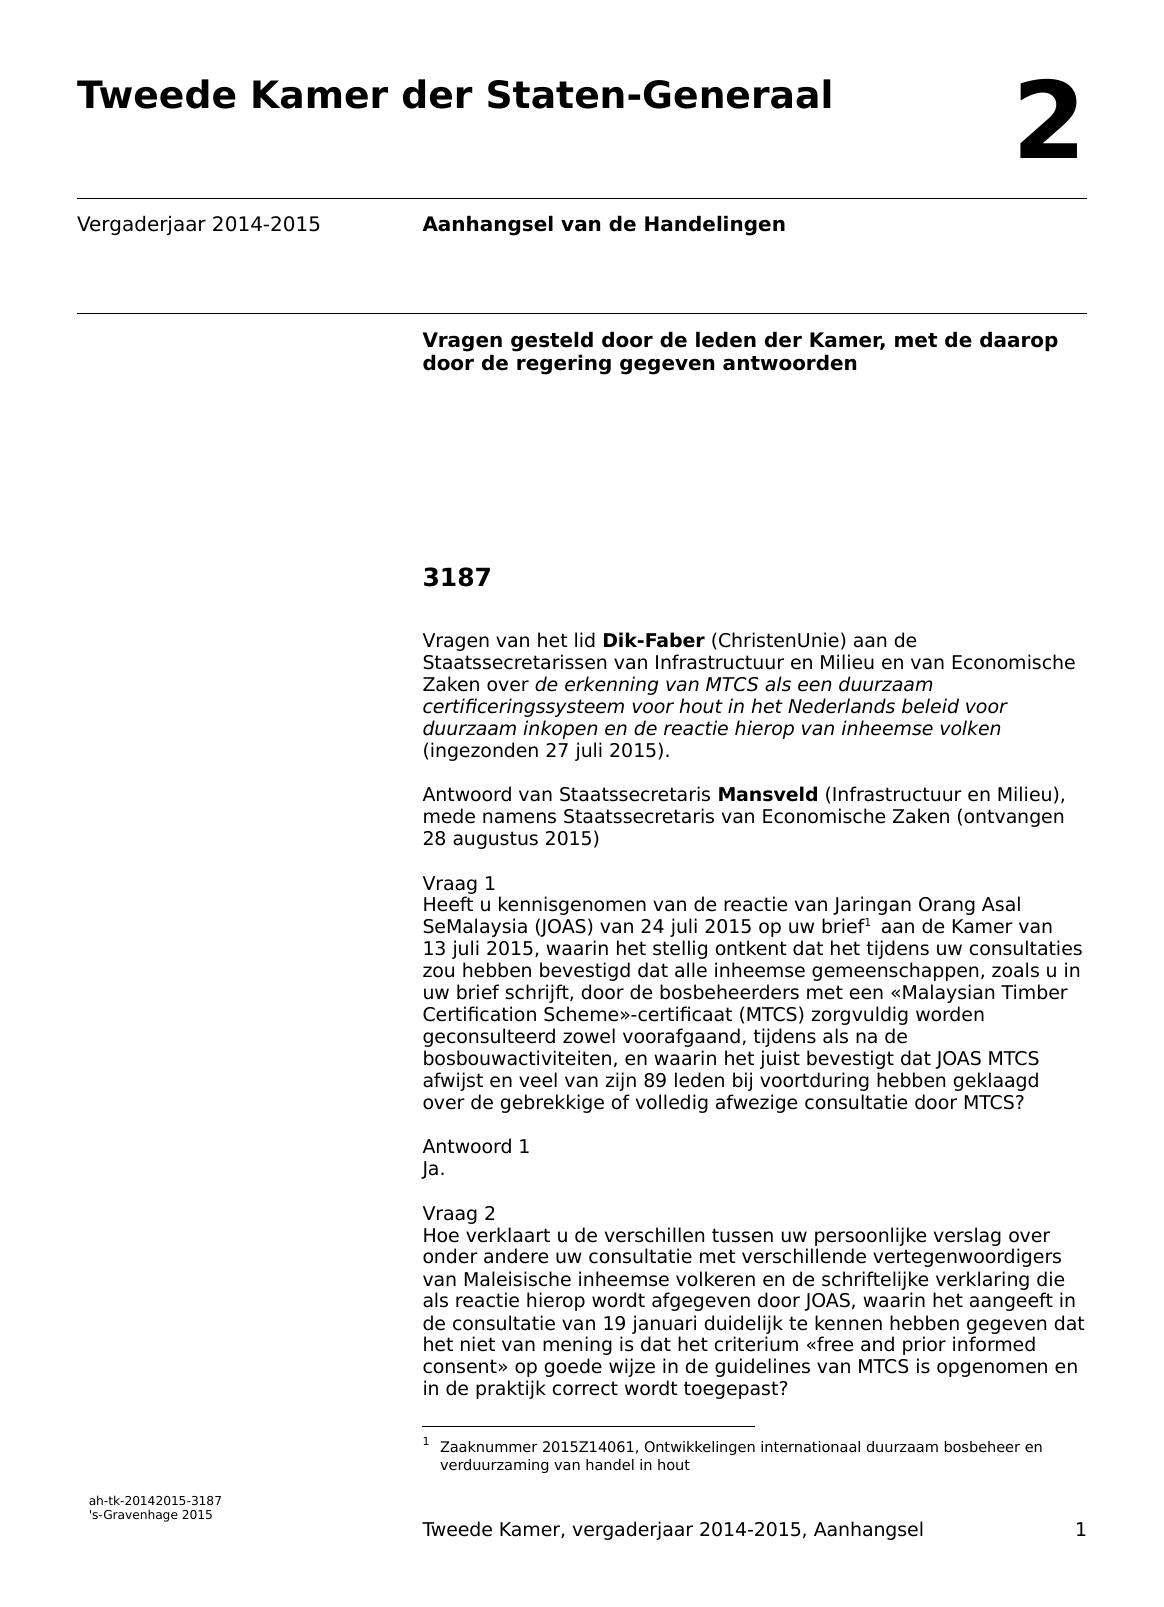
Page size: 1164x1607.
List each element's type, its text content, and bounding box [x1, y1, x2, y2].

text Vraag 1 [422, 872, 1087, 894]
text ah-tk-20142015-3187 [88, 1494, 323, 1508]
text Heeft u kennisgenomen van de reactie van Jaringan Orang Asal SeMalaysia (JOAS) van 24 juli 2015 op uw brief aan de Kamer van 13 juli 2015, waarin het stellig ontkent dat het tijdens uw consultaties zou hebben bevestigd dat alle inheemse gemeenschappen, zoals u in uw brief schrijft, door de bosbeheerders met een «Malaysian Timber Certification Scheme»-certificaat (MTCS) zorgvuldig worden geconsulteerd zowel voorafgaand, tijdens als na de bosbouwactiviteiten, en waarin het juist bevestigt dat JOAS MTCS afwijst en veel van zijn 89 leden bij voortduring hebben geklaagd over de gebrekkige of volledig afwezige consultatie door MTCS? [422, 894, 1087, 1114]
table_cell [77, 314, 422, 375]
text 's-Gravenhage 2015 [88, 1508, 323, 1522]
table_cell Aanhangsel van de Handelingen [422, 199, 1087, 313]
text Zaaknummer 2015Z14061, Ontwikkelingen internationaal duurzaam bosbeheer en verduurzaming van handel in hout [422, 1435, 1087, 1474]
text Antwoord van Staatssecretaris Mansveld (Infrastructuur en Milieu), mede namens Staatssecretaris van Economische Zaken (ontvangen 28 augustus 2015) [422, 784, 1087, 850]
text 3187 [422, 563, 1087, 592]
table_header Tweede Kamer der Staten-Generaal [77, 59, 886, 198]
text Vraag 2 [422, 1202, 1087, 1224]
text Antwoord 1 [422, 1136, 1087, 1158]
text Vragen van het lid Dik-Faber (ChristenUnie) aan de Staatssecretarissen van Infrastructuur en Milieu en van Economische Zaken over de erkenning van MTCS als een duurzaam certificeringssysteem voor hout in het Nederlands beleid voor duurzaam inkopen en de reactie hierop van inheemse volken (ingezonden 27 juli 2015). [422, 630, 1087, 762]
table_header 2 [886, 59, 1087, 198]
text Ja. [422, 1158, 1087, 1180]
table_cell Vergaderjaar 2014-2015 [77, 199, 422, 313]
text Hoe verklaart u de verschillen tussen uw persoonlijke verslag over onder andere uw consultatie met verschillende vertegenwoordigers van Maleisische inheemse volkeren en de schriftelijke verklaring die als reactie hierop wordt afgegeven door JOAS, waarin het aangeeft in de consultatie van 19 januari duidelijk te kennen hebben gegeven dat het niet van mening is dat het criterium «free and prior informed consent» op goede wijze in de guidelines van MTCS is opgenomen en in de praktijk correct wordt toegepast? [422, 1224, 1087, 1400]
table_cell Vragen gesteld door de leden der Kamer, met de daarop door de regering gegeven antwoorden [422, 314, 1087, 375]
